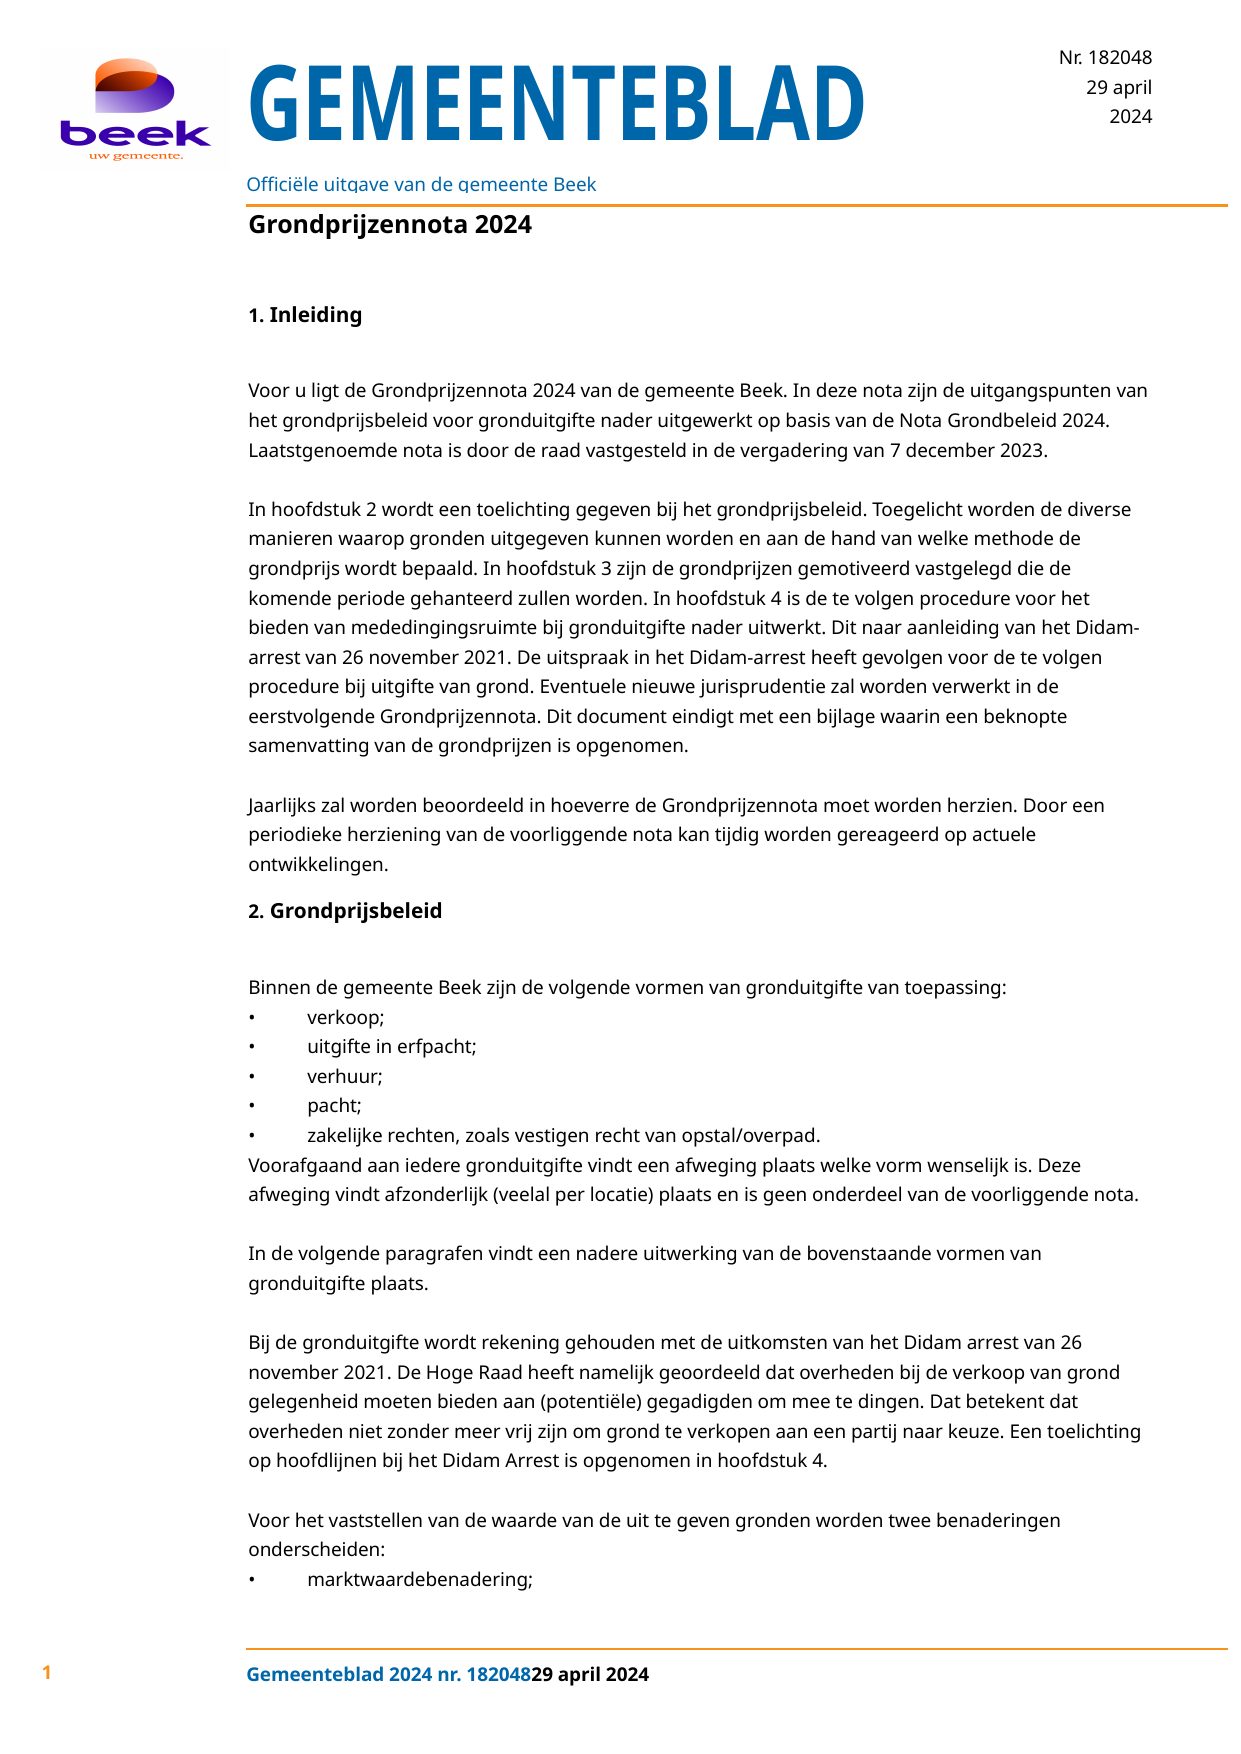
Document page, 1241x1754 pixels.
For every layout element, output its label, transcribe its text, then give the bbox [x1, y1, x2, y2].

text In hoofdstuk 2 wordt een toelichting gegeven bij het grondprijsbeleid. Toegelicht worden de diverse manieren waarop gronden uitgegeven kunnen worden en aan de hand van welke methode de grondprijs wordt bepaald. In hoofdstuk 3 zijn de grondprijzen gemotiveerd vastgelegd die de komende periode gehanteerd zullen worden. In hoofdstuk 4 is de te volgen procedure voor het bieden van mededingingsruimte bij gronduitgifte nader uitwerkt. Dit naar aanleiding van het Didam-arrest van 26 november 2021. De uitspraak in het Didam-arrest heeft gevolgen voor de te volgen procedure bij uitgifte van grond. Eventuele nieuwe jurisprudentie zal worden verwerkt in de eerstvolgende Grondprijzennota. Dit document eindigt met een bijlage waarin een beknopte samenvatting van de grondprijzen is opgenomen. [248, 496, 1152, 758]
text Voor u ligt de Grondprijzennota 2024 van de gemeente Beek. In deze nota zijn de uitgangspunten van het grondprijsbeleid voor gronduitgifte nader uitgewerkt op basis van de Nota Grondbeleid 2024. Laatstgenoemde nota is door de raad vastgesteld in de vergadering van 7 december 2023. [248, 378, 1152, 462]
text 2. Grondprijsbeleid [248, 897, 1152, 925]
text Grondprijzennota 2024 [248, 207, 1152, 241]
picture [41, 47, 231, 172]
text 1. Inleiding [248, 300, 1152, 328]
text Voor het vaststellen van de waarde van de uit te geven gronden worden twee benaderingen onderscheiden: [248, 1507, 1152, 1562]
text Jaarlijks zal worden beoordeeld in hoeverre de Grondprijzennota moet worden herzien. Door een periodieke herziening van de voorliggende nota kan tijdig worden gereageerd op actuele ontwikkelingen. [248, 792, 1152, 877]
text Binnen de gemeente Beek zijn de volgende vormen van gronduitgifte van toepassing: [248, 974, 1152, 1000]
text Bij de gronduitgifte wordt rekening gehouden met de uitkomsten van het Didam arrest van 26 november 2021. De Hoge Raad heeft namelijk geoordeeld dat overheden bij de verkoop van grond gelegenheid moeten bieden aan (potentiële) gegadigden om mee te dingen. Dat betekent dat overheden niet zonder meer vrij zijn om grond te verkopen aan een partij naar keuze. Een toelichting op hoofdlijnen bij het Didam Arrest is opgenomen in hoofdstuk 4. [248, 1329, 1152, 1473]
list verhuur; [248, 1063, 1152, 1089]
list uitgifte in erfpacht; [248, 1033, 1152, 1059]
list zakelijke rechten, zoals vestigen recht van opstal/overpad. [248, 1122, 1152, 1148]
text In de volgende paragrafen vindt een nadere uitwerking van de bovenstaande vormen van gronduitgifte plaats. [248, 1241, 1152, 1296]
list marktwaardebenadering; [248, 1566, 1152, 1592]
list verkoop; [248, 1004, 1152, 1029]
list pacht; [248, 1093, 1152, 1118]
text Voorafgaand aan iedere gronduitgifte vindt een afweging plaats welke vorm wenselijk is. Deze afweging vindt afzonderlijk (veelal per locatie) plaats en is geen onderdeel van de voorliggende nota. [248, 1152, 1152, 1207]
